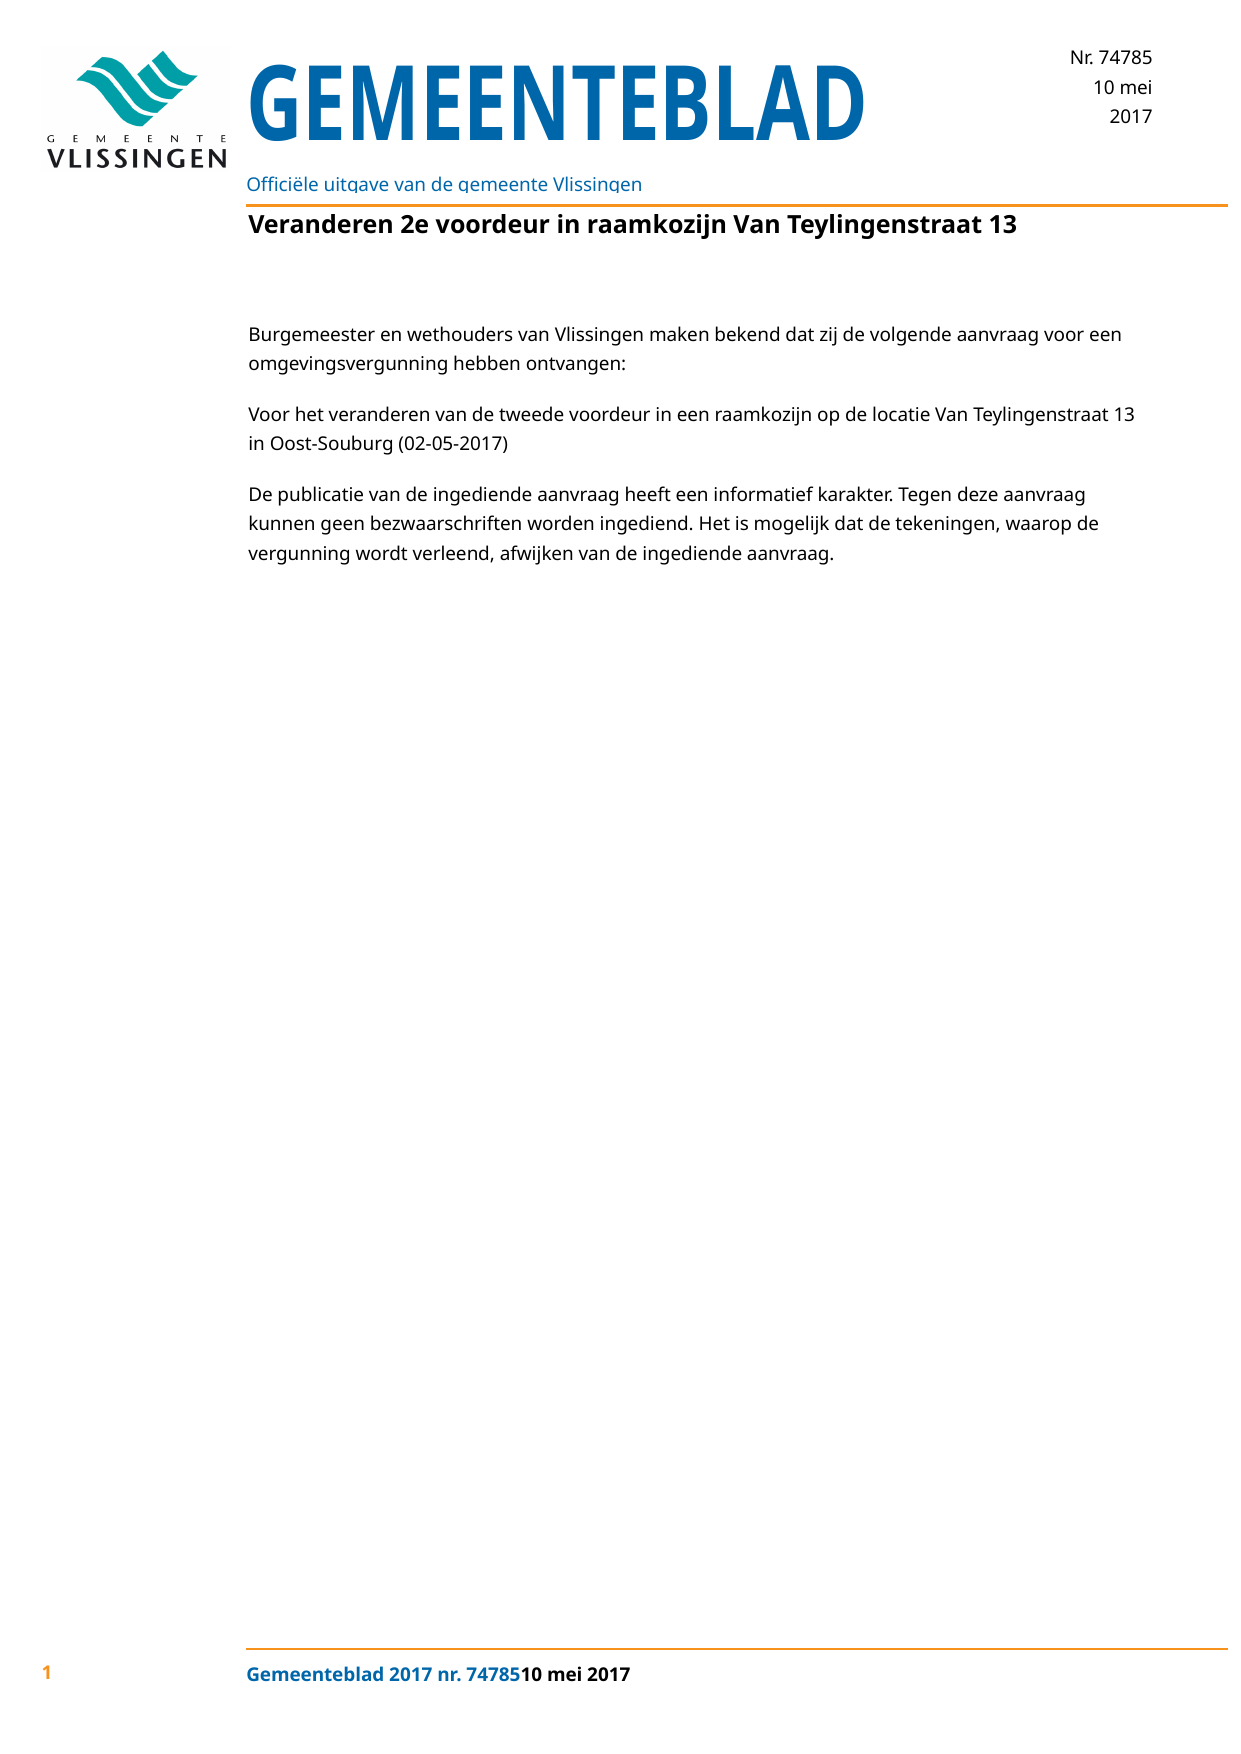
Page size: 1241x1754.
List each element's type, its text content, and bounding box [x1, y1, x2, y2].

text Burgemeester en wethouders van Vlissingen maken bekend dat zij de volgende aanvraag voor een omgevingsvergunning hebben ontvangen: [248, 321, 1152, 376]
text De publicatie van de ingediende aanvraag heeft een informatief karakter. Tegen deze aanvraag kunnen geen bezwaarschriften worden ingediend. Het is mogelijk dat de tekeningen, waarop de vergunning wordt verleend, afwijken van de ingediende aanvraag. [248, 481, 1152, 566]
text Voor het veranderen van de tweede voordeur in een raamkozijn op de locatie Van Teylingenstraat 13 in Oost-Souburg (02-05-2017) [248, 401, 1152, 456]
picture [41, 47, 231, 172]
text Veranderen 2e voordeur in raamkozijn Van Teylingenstraat 13 [248, 207, 1152, 241]
